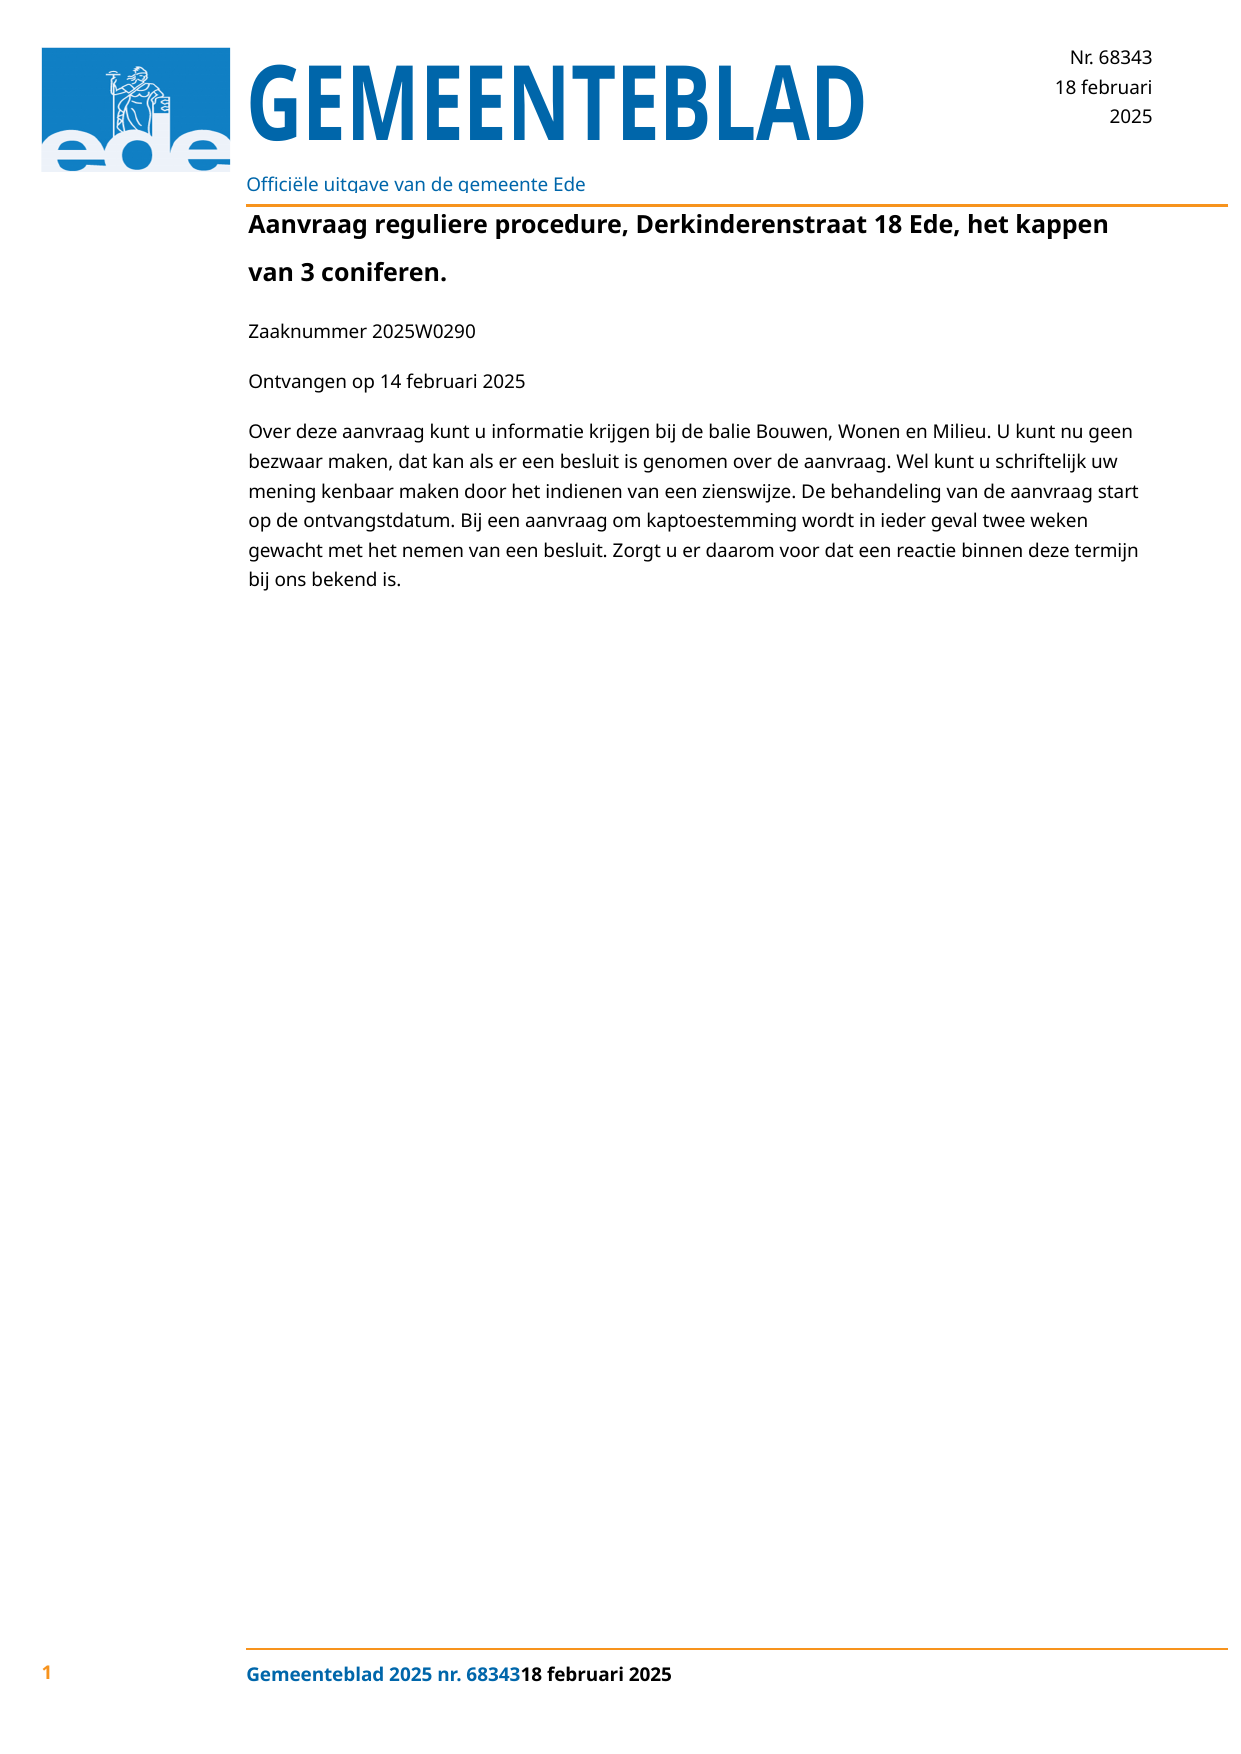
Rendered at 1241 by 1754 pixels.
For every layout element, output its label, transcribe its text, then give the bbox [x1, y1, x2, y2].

picture [41, 47, 231, 172]
text Zaaknummer 2025W0290 [248, 318, 1152, 344]
text Ontvangen op 14 februari 2025 [248, 368, 1152, 394]
text Over deze aanvraag kunt u informatie krijgen bij de balie Bouwen, Wonen en Milieu. U kunt nu geen bezwaar maken, dat kan als er een besluit is genomen over de aanvraag. Wel kunt u schriftelijk uw mening kenbaar maken door het indienen van een zienswijze. De behandeling van de aanvraag start op de ontvangstdatum. Bij een aanvraag om kaptoestemming wordt in ieder geval twee weken gewacht met het nemen van een besluit. Zorgt u er daarom voor dat een reactie binnen deze termijn bij ons bekend is. [248, 419, 1152, 592]
text Aanvraag reguliere procedure, Derkinderenstraat 18 Ede, het kappen van 3 coniferen. [248, 207, 1152, 288]
